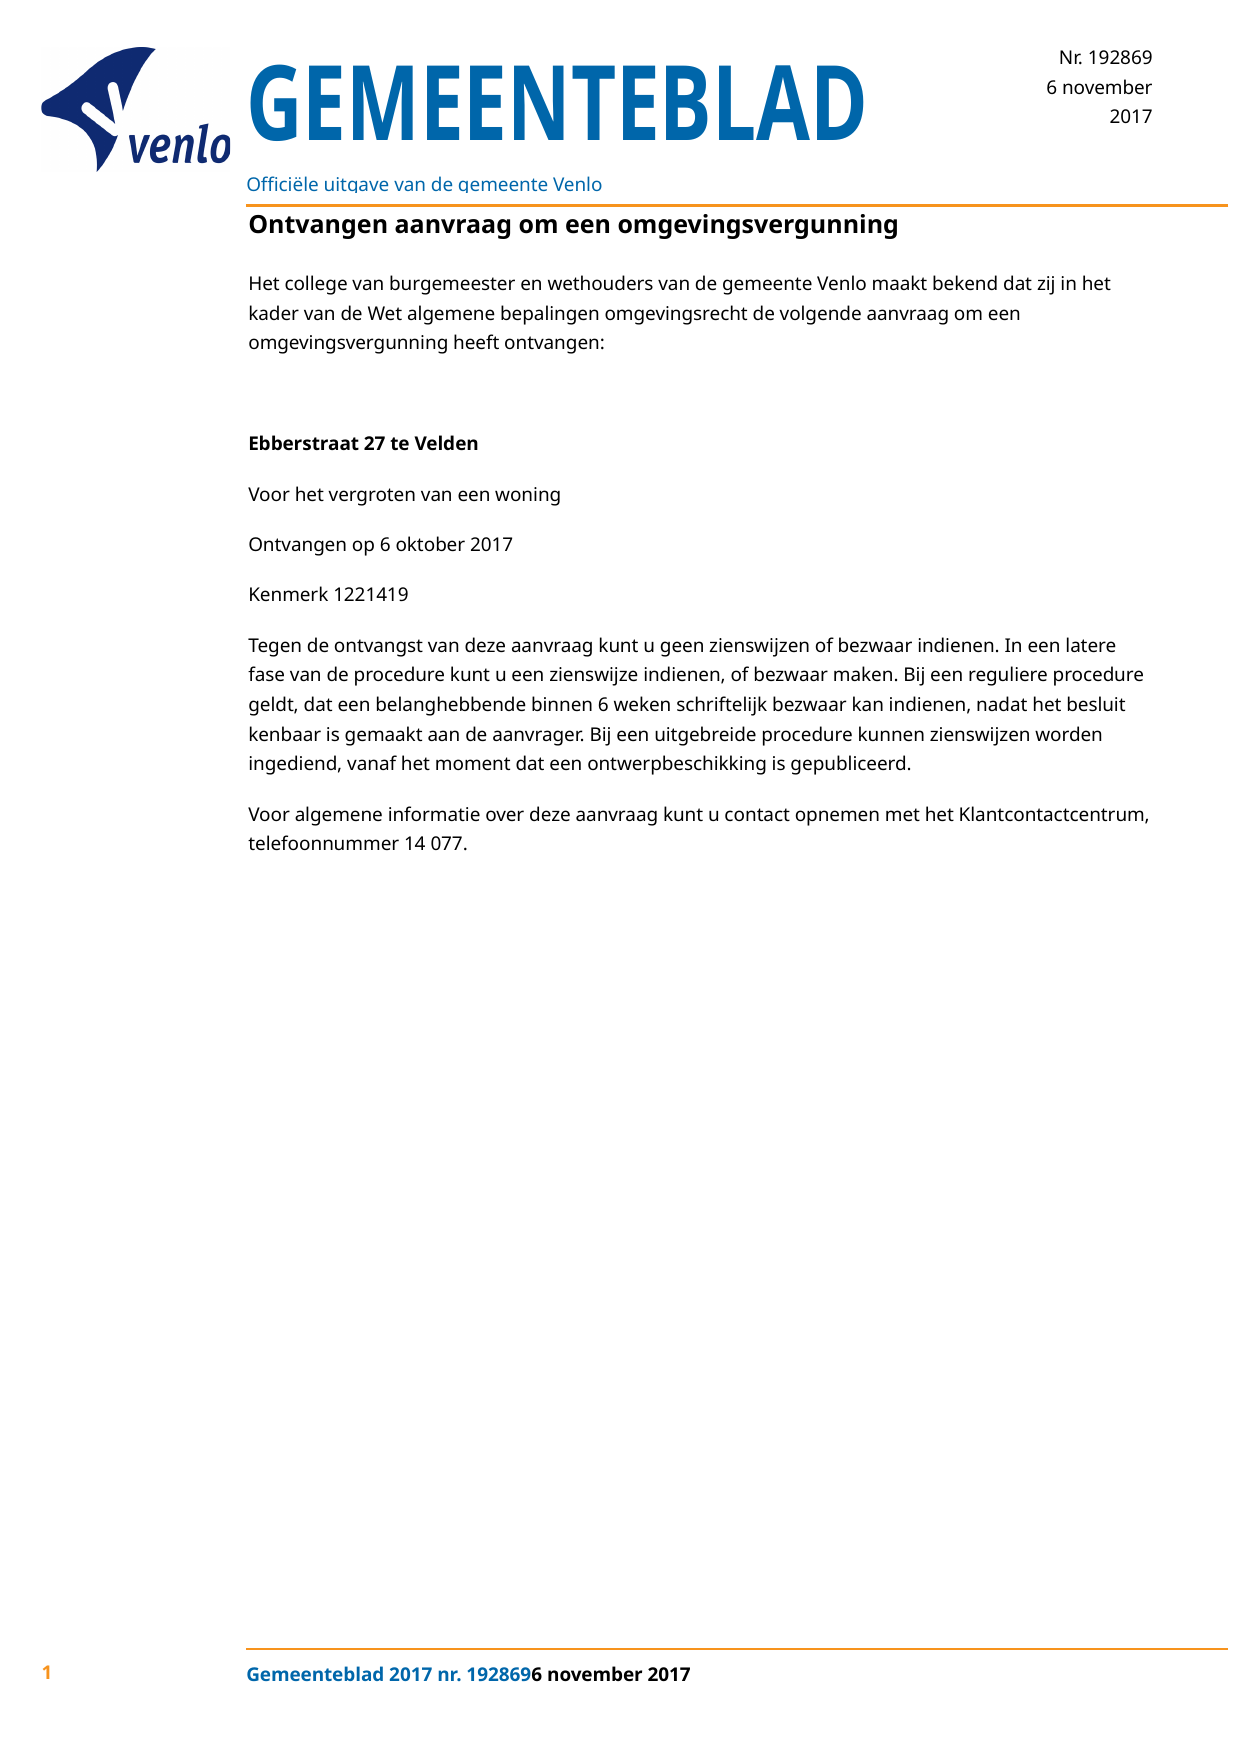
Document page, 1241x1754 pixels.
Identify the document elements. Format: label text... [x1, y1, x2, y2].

text Voor het vergroten van een woning [248, 481, 1152, 506]
text Kenmerk 1221419 [248, 582, 1152, 607]
text Tegen de ontvangst van deze aanvraag kunt u geen zienswijzen of bezwaar indienen. In een latere fase van de procedure kunt u een zienswijze indienen, of bezwaar maken. Bij een reguliere procedure geldt, dat een belanghebbende binnen 6 weken schriftelijk bezwaar kan indienen, nadat het besluit kenbaar is gemaakt aan de aanvrager. Bij een uitgebreide procedure kunnen zienswijzen worden ingediend, vanaf het moment dat een ontwerpbeschikking is gepubliceerd. [248, 632, 1152, 776]
text Het college van burgemeester en wethouders van de gemeente Venlo maakt bekend dat zij in het kader van de Wet algemene bepalingen omgevingsrecht de volgende aanvraag om een omgevingsvergunning heeft ontvangen: [248, 270, 1152, 355]
text Ebberstraat 27 te Velden [248, 430, 1152, 456]
picture [41, 47, 231, 172]
text Ontvangen op 6 oktober 2017 [248, 531, 1152, 557]
text Voor algemene informatie over deze aanvraag kunt u contact opnemen met het Klantcontactcentrum, telefoonnummer 14 077. [248, 801, 1152, 856]
text Ontvangen aanvraag om een omgevingsvergunning [248, 207, 1152, 241]
